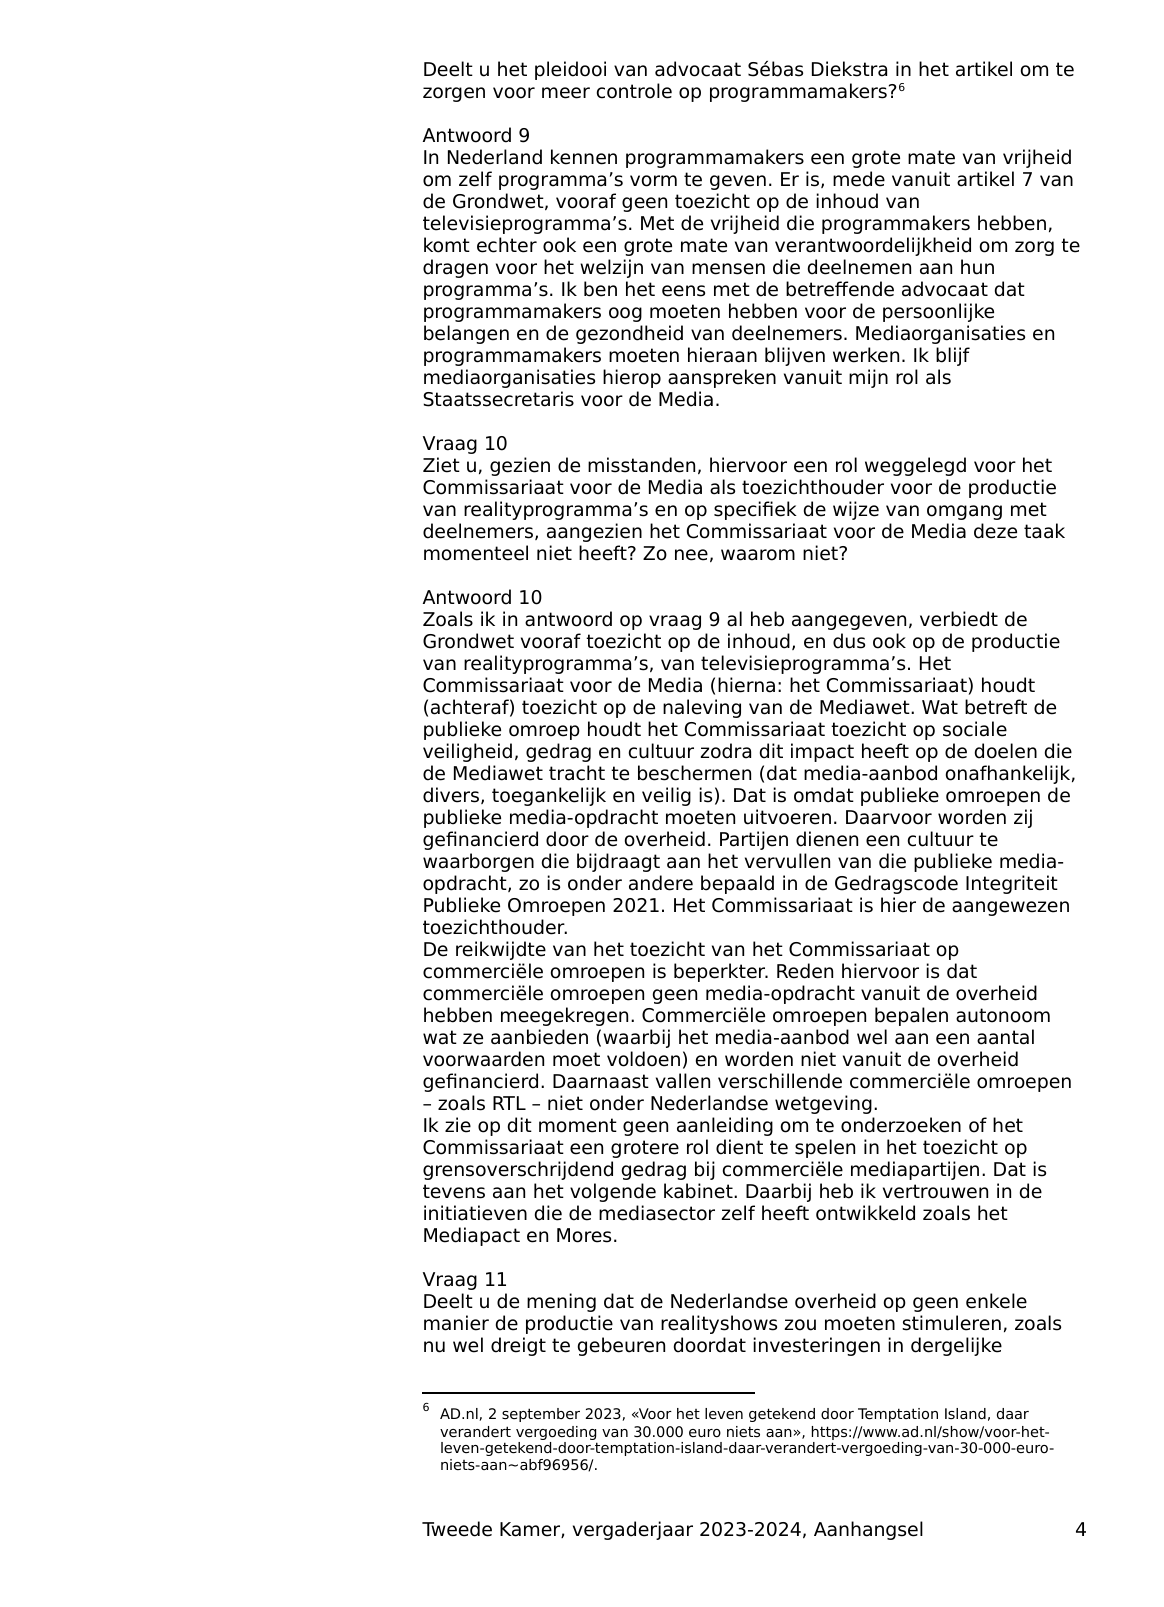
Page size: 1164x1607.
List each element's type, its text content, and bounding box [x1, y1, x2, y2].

text Vraag 10 [422, 433, 1087, 455]
text Ik zie op dit moment geen aanleiding om te onderzoeken of het Commissariaat een grotere rol dient te spelen in het toezicht op grensoverschrijdend gedrag bij commerciële mediapartijen. Dat is tevens aan het volgende kabinet. Daarbij heb ik vertrouwen in de initiatieven die de mediasector zelf heeft ontwikkeld zoals het Mediapact en Mores. [422, 1115, 1087, 1247]
text Deelt u het pleidooi van advocaat Sébas Diekstra in het artikel om te zorgen voor meer controle op programmamakers? [422, 59, 1087, 103]
text Deelt u de mening dat de Nederlandse overheid op geen enkele manier de productie van realityshows zou moeten stimuleren, zoals nu wel dreigt te gebeuren doordat investeringen in dergelijke [422, 1291, 1087, 1357]
text De reikwijdte van het toezicht van het Commissariaat op commerciële omroepen is beperkter. Reden hiervoor is dat commerciële omroepen geen media-opdracht vanuit de overheid hebben meegekregen. Commerciële omroepen bepalen autonoom wat ze aanbieden (waarbij het media-aanbod wel aan een aantal voorwaarden moet voldoen) en worden niet vanuit de overheid gefinancierd. Daarnaast vallen verschillende commerciële omroepen – zoals RTL – niet onder Nederlandse wetgeving. [422, 939, 1087, 1115]
text In Nederland kennen programmamakers een grote mate van vrijheid om zelf programma’s vorm te geven. Er is, mede vanuit artikel 7 van de Grondwet, vooraf geen toezicht op de inhoud van televisieprogramma’s. Met de vrijheid die programmakers hebben, komt echter ook een grote mate van verantwoordelijkheid om zorg te dragen voor het welzijn van mensen die deelnemen aan hun programma’s. Ik ben het eens met de betreffende advocaat dat programmamakers oog moeten hebben voor de persoonlijke belangen en de gezondheid van deelnemers. Mediaorganisaties en programmamakers moeten hieraan blijven werken. Ik blijf mediaorganisaties hierop aanspreken vanuit mijn rol als Staatssecretaris voor de Media. [422, 147, 1087, 411]
text Zoals ik in antwoord op vraag 9 al heb aangegeven, verbiedt de Grondwet vooraf toezicht op de inhoud, en dus ook op de productie van realityprogramma’s, van televisieprogramma’s. Het Commissariaat voor de Media (hierna: het Commissariaat) houdt (achteraf) toezicht op de naleving van de Mediawet. Wat betreft de publieke omroep houdt het Commissariaat toezicht op sociale veiligheid, gedrag en cultuur zodra dit impact heeft op de doelen die de Mediawet tracht te beschermen (dat media-aanbod onafhankelijk, divers, toegankelijk en veilig is). Dat is omdat publieke omroepen de publieke media-opdracht moeten uitvoeren. Daarvoor worden zij gefinancierd door de overheid. Partijen dienen een cultuur te waarborgen die bijdraagt aan het vervullen van die publieke media-opdracht, zo is onder andere bepaald in de Gedragscode Integriteit Publieke Omroepen 2021. Het Commissariaat is hier de aangewezen toezichthouder. [422, 609, 1087, 939]
text Ziet u, gezien de misstanden, hiervoor een rol weggelegd voor het Commissariaat voor de Media als toezichthouder voor de productie van realityprogramma’s en op specifiek de wijze van omgang met deelnemers, aangezien het Commissariaat voor de Media deze taak momenteel niet heeft? Zo nee, waarom niet? [422, 455, 1087, 565]
text Vraag 11 [422, 1269, 1087, 1291]
text Antwoord 9 [422, 125, 1087, 147]
text AD.nl, 2 september 2023, «Voor het leven getekend door Temptation Island, daar verandert vergoeding van 30.000 euro niets aan», https://www.ad.nl/show/voor-het-leven-getekend-door-temptation-island-daar-verandert-vergoeding-van-30-000-euro-niets-aan~abf96956/. [422, 1402, 1087, 1474]
text Antwoord 10 [422, 587, 1087, 609]
